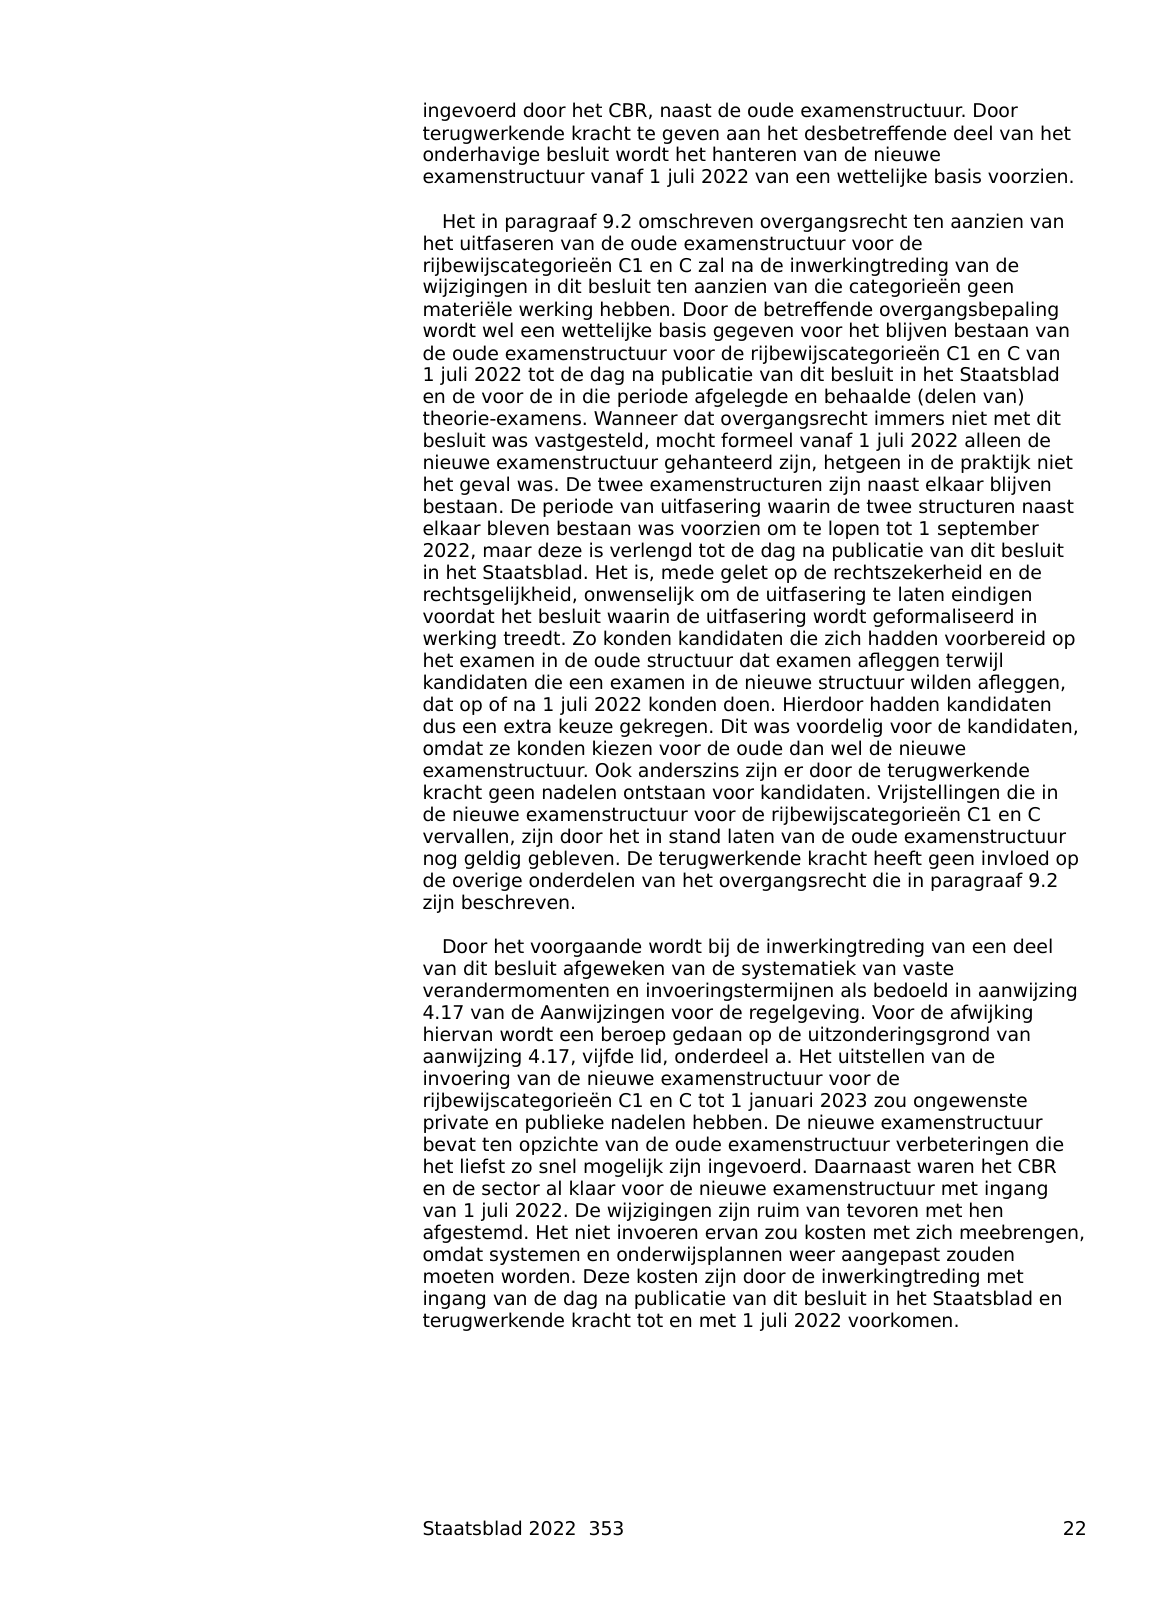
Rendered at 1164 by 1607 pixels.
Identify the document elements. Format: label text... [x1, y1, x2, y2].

text Door het voorgaande wordt bij de inwerkingtreding van een deel van dit besluit afgeweken van de systematiek van vaste verandermomenten en invoeringstermijnen als bedoeld in aanwijzing 4.17 van de Aanwijzingen voor de regelgeving. Voor de afwijking hiervan wordt een beroep gedaan op de uitzonderingsgrond van aanwijzing 4.17, vijfde lid, onderdeel a. Het uitstellen van de invoering van de nieuwe examenstructuur voor de rijbewijscategorieën C1 en C tot 1 januari 2023 zou ongewenste private en publieke nadelen hebben. De nieuwe examenstructuur bevat ten opzichte van de oude examenstructuur verbeteringen die het liefst zo snel mogelijk zijn ingevoerd. Daarnaast waren het CBR en de sector al klaar voor de nieuwe examenstructuur met ingang van 1 juli 2022. De wijzigingen zijn ruim van tevoren met hen afgestemd. Het niet invoeren ervan zou kosten met zich meebrengen, omdat systemen en onderwijsplannen weer aangepast zouden moeten worden. Deze kosten zijn door de inwerkingtreding met ingang van de dag na publicatie van dit besluit in het Staatsblad en terugwerkende kracht tot en met 1 juli 2022 voorkomen. [422, 936, 1087, 1332]
text Het in paragraaf 9.2 omschreven overgangsrecht ten aanzien van het uitfaseren van de oude examenstructuur voor de rijbewijscategorieën C1 en C zal na de inwerkingtreding van de wijzigingen in dit besluit ten aanzien van die categorieën geen materiële werking hebben. Door de betreffende overgangsbepaling wordt wel een wettelijke basis gegeven voor het blijven bestaan van de oude examenstructuur voor de rijbewijscategorieën C1 en C van 1 juli 2022 tot de dag na publicatie van dit besluit in het Staatsblad en de voor de in die periode afgelegde en behaalde (delen van) theorie-examens. Wanneer dat overgangsrecht immers niet met dit besluit was vastgesteld, mocht formeel vanaf 1 juli 2022 alleen de nieuwe examenstructuur gehanteerd zijn, hetgeen in de praktijk niet het geval was. De twee examenstructuren zijn naast elkaar blijven bestaan. De periode van uitfasering waarin de twee structuren naast elkaar bleven bestaan was voorzien om te lopen tot 1 september 2022, maar deze is verlengd tot de dag na publicatie van dit besluit in het Staatsblad. Het is, mede gelet op de rechtszekerheid en de rechtsgelijkheid, onwenselijk om de uitfasering te laten eindigen voordat het besluit waarin de uitfasering wordt geformaliseerd in werking treedt. Zo konden kandidaten die zich hadden voorbereid op het examen in de oude structuur dat examen afleggen terwijl kandidaten die een examen in de nieuwe structuur wilden afleggen, dat op of na 1 juli 2022 konden doen. Hierdoor hadden kandidaten dus een extra keuze gekregen. Dit was voordelig voor de kandidaten, omdat ze konden kiezen voor de oude dan wel de nieuwe examenstructuur. Ook anderszins zijn er door de terugwerkende kracht geen nadelen ontstaan voor kandidaten. Vrijstellingen die in de nieuwe examenstructuur voor de rijbewijscategorieën C1 en C vervallen, zijn door het in stand laten van de oude examenstructuur nog geldig gebleven. De terugwerkende kracht heeft geen invloed op de overige onderdelen van het overgangsrecht die in paragraaf 9.2 zijn beschreven. [422, 211, 1087, 914]
text ingevoerd door het CBR, naast de oude examenstructuur. Door terugwerkende kracht te geven aan het desbetreffende deel van het onderhavige besluit wordt het hanteren van de nieuwe examenstructuur vanaf 1 juli 2022 van een wettelijke basis voorzien. [422, 100, 1087, 188]
